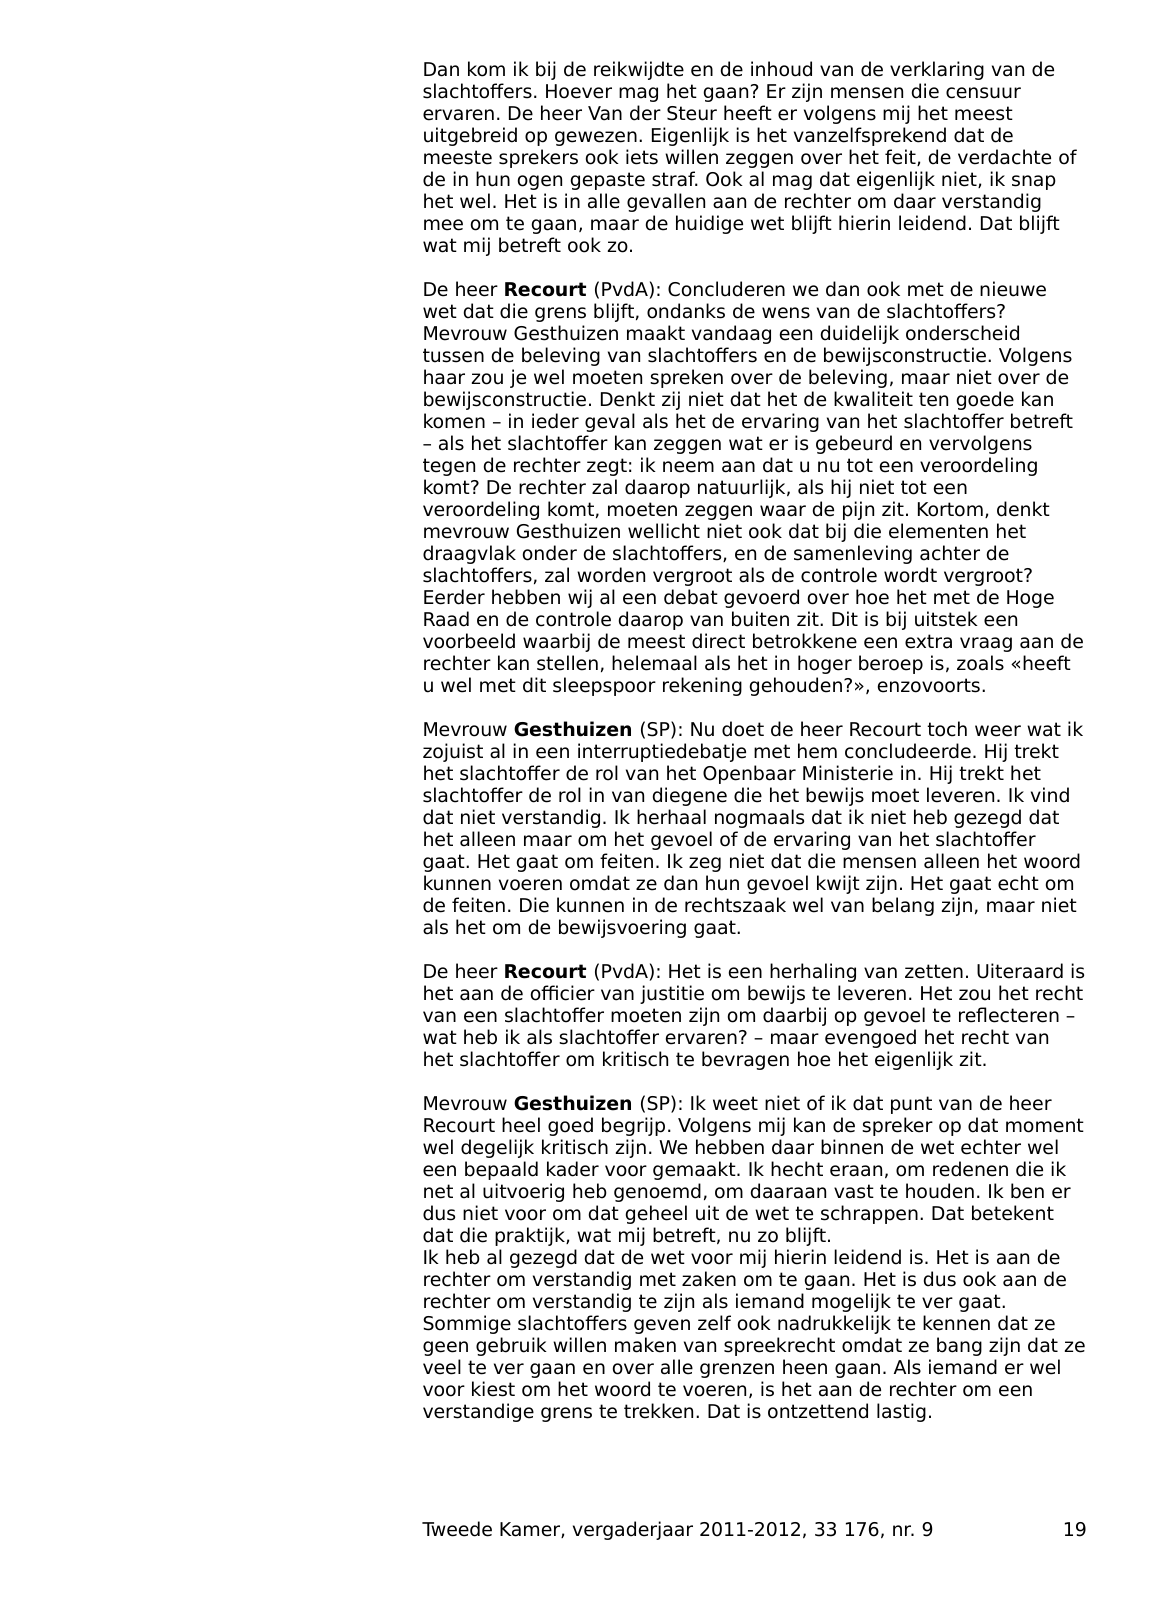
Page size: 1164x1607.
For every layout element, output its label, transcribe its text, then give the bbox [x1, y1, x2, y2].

text De heer Recourt (PvdA): Het is een herhaling van zetten. Uiteraard is het aan de officier van justitie om bewijs te leveren. Het zou het recht van een slachtoffer moeten zijn om daarbij op gevoel te reflecteren – wat heb ik als slachtoffer ervaren? – maar evengoed het recht van het slachtoffer om kritisch te bevragen hoe het eigenlijk zit. [422, 961, 1087, 1071]
text Mevrouw Gesthuizen (SP): Nu doet de heer Recourt toch weer wat ik zojuist al in een interruptiedebatje met hem concludeerde. Hij trekt het slachtoffer de rol van het Openbaar Ministerie in. Hij trekt het slachtoffer de rol in van diegene die het bewijs moet leveren. Ik vind dat niet verstandig. Ik herhaal nogmaals dat ik niet heb gezegd dat het alleen maar om het gevoel of de ervaring van het slachtoffer gaat. Het gaat om feiten. Ik zeg niet dat die mensen alleen het woord kunnen voeren omdat ze dan hun gevoel kwijt zijn. Het gaat echt om de feiten. Die kunnen in de rechtszaak wel van belang zijn, maar niet als het om de bewijsvoering gaat. [422, 719, 1087, 939]
text Ik heb al gezegd dat de wet voor mij hierin leidend is. Het is aan de rechter om verstandig met zaken om te gaan. Het is dus ook aan de rechter om verstandig te zijn als iemand mogelijk te ver gaat. Sommige slachtoffers geven zelf ook nadrukkelijk te kennen dat ze geen gebruik willen maken van spreekrecht omdat ze bang zijn dat ze veel te ver gaan en over alle grenzen heen gaan. Als iemand er wel voor kiest om het woord te voeren, is het aan de rechter om een verstandige grens te trekken. Dat is ontzettend lastig. [422, 1247, 1087, 1423]
text De heer Recourt (PvdA): Concluderen we dan ook met de nieuwe wet dat die grens blijft, ondanks de wens van de slachtoffers? Mevrouw Gesthuizen maakt vandaag een duidelijk onderscheid tussen de beleving van slachtoffers en de bewijsconstructie. Volgens haar zou je wel moeten spreken over de beleving, maar niet over de bewijsconstructie. Denkt zij niet dat het de kwaliteit ten goede kan komen – in ieder geval als het de ervaring van het slachtoffer betreft – als het slachtoffer kan zeggen wat er is gebeurd en vervolgens tegen de rechter zegt: ik neem aan dat u nu tot een veroordeling komt? De rechter zal daarop natuurlijk, als hij niet tot een veroordeling komt, moeten zeggen waar de pijn zit. Kortom, denkt mevrouw Gesthuizen wellicht niet ook dat bij die elementen het draagvlak onder de slachtoffers, en de samenleving achter de slachtoffers, zal worden vergroot als de controle wordt vergroot? Eerder hebben wij al een debat gevoerd over hoe het met de Hoge Raad en de controle daarop van buiten zit. Dit is bij uitstek een voorbeeld waarbij de meest direct betrokkene een extra vraag aan de rechter kan stellen, helemaal als het in hoger beroep is, zoals «heeft u wel met dit sleepspoor rekening gehouden?», enzovoorts. [422, 279, 1087, 697]
text Dan kom ik bij de reikwijdte en de inhoud van de verklaring van de slachtoffers. Hoever mag het gaan? Er zijn mensen die censuur ervaren. De heer Van der Steur heeft er volgens mij het meest uitgebreid op gewezen. Eigenlijk is het vanzelfsprekend dat de meeste sprekers ook iets willen zeggen over het feit, de verdachte of de in hun ogen gepaste straf. Ook al mag dat eigenlijk niet, ik snap het wel. Het is in alle gevallen aan de rechter om daar verstandig mee om te gaan, maar de huidige wet blijft hierin leidend. Dat blijft wat mij betreft ook zo. [422, 59, 1087, 257]
text Mevrouw Gesthuizen (SP): Ik weet niet of ik dat punt van de heer Recourt heel goed begrijp. Volgens mij kan de spreker op dat moment wel degelijk kritisch zijn. We hebben daar binnen de wet echter wel een bepaald kader voor gemaakt. Ik hecht eraan, om redenen die ik net al uitvoerig heb genoemd, om daaraan vast te houden. Ik ben er dus niet voor om dat geheel uit de wet te schrappen. Dat betekent dat die praktijk, wat mij betreft, nu zo blijft. [422, 1093, 1087, 1247]
